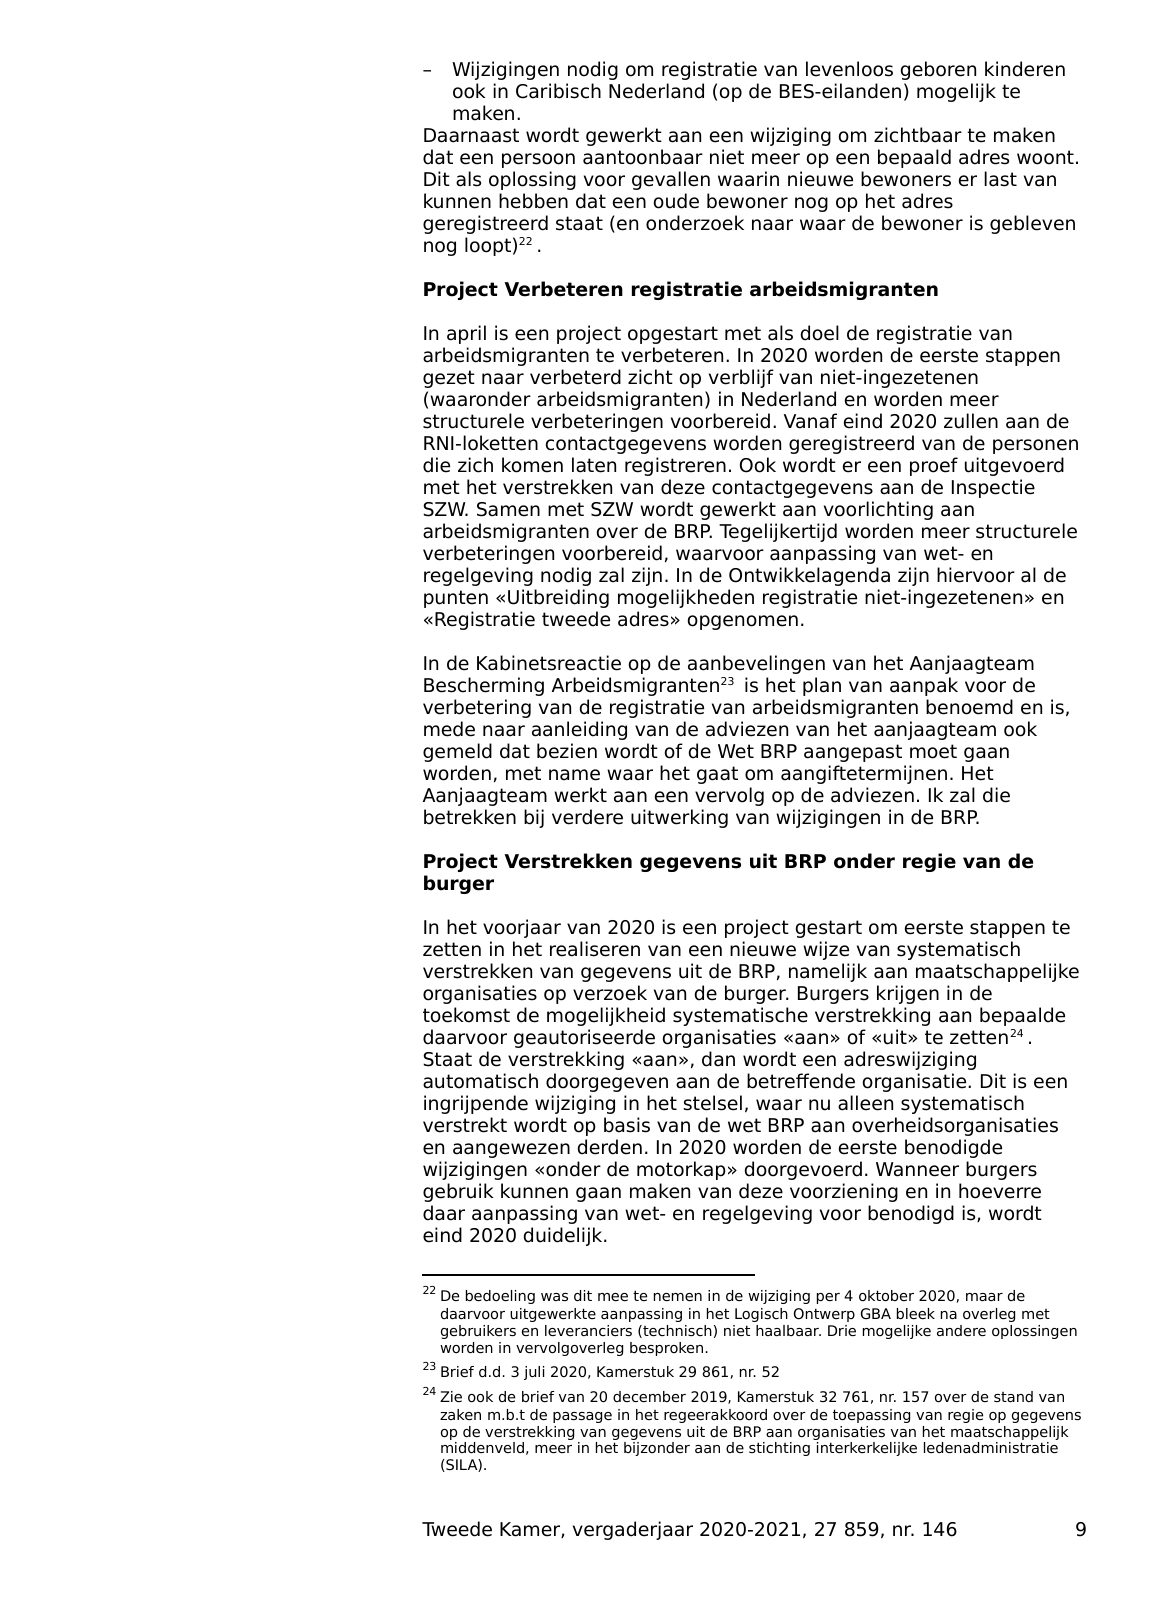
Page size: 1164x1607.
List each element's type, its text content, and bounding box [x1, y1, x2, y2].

text De bedoeling was dit mee te nemen in de wijziging per 4 oktober 2020, maar de daarvoor uitgewerkte aanpassing in het Logisch Ontwerp GBA bleek na overleg met gebruikers en leveranciers (technisch) niet haalbaar. Drie mogelijke andere oplossingen worden in vervolgoverleg besproken. [422, 1284, 1087, 1357]
text Zie ook de brief van 20 december 2019, Kamerstuk 32 761, nr. 157 over de stand van zaken m.b.t de passage in het regeerakkoord over de toepassing van regie op gegevens op de verstrekking van gegevens uit de BRP aan organisaties van het maatschappelijk middenveld, meer in het bijzonder aan de stichting interkerkelijke ledenadministratie (SILA). [422, 1385, 1087, 1474]
text – Wijzigingen nodig om registratie van levenloos geboren kinderen ook in Caribisch Nederland (op de BES-eilanden) mogelijk te maken. [422, 59, 1087, 125]
text In de Kabinetsreactie op de aanbevelingen van het Aanjaagteam Bescherming Arbeidsmigranten is het plan van aanpak voor de verbetering van de registratie van arbeidsmigranten benoemd en is, mede naar aanleiding van de adviezen van het aanjaagteam ook gemeld dat bezien wordt of de Wet BRP aangepast moet gaan worden, met name waar het gaat om aangiftetermijnen. Het Aanjaagteam werkt aan een vervolg op de adviezen. Ik zal die betrekken bij verdere uitwerking van wijzigingen in de BRP. [422, 653, 1087, 829]
subtitle Project Verbeteren registratie arbeidsmigranten [422, 279, 1087, 301]
text Daarnaast wordt gewerkt aan een wijziging om zichtbaar te maken dat een persoon aantoonbaar niet meer op een bepaald adres woont. Dit als oplossing voor gevallen waarin nieuwe bewoners er last van kunnen hebben dat een oude bewoner nog op het adres geregistreerd staat (en onderzoek naar waar de bewoner is gebleven nog loopt). [422, 125, 1087, 257]
text Brief d.d. 3 juli 2020, Kamerstuk 29 861, nr. 52 [422, 1360, 1087, 1382]
subtitle Project Verstrekken gegevens uit BRP onder regie van de burger [422, 851, 1087, 895]
text In het voorjaar van 2020 is een project gestart om eerste stappen te zetten in het realiseren van een nieuwe wijze van systematisch verstrekken van gegevens uit de BRP, namelijk aan maatschappelijke organisaties op verzoek van de burger. Burgers krijgen in de toekomst de mogelijkheid systematische verstrekking aan bepaalde daarvoor geautoriseerde organisaties «aan» of «uit» te zetten. Staat de verstrekking «aan», dan wordt een adreswijziging automatisch doorgegeven aan de betreffende organisatie. Dit is een ingrijpende wijziging in het stelsel, waar nu alleen systematisch verstrekt wordt op basis van de wet BRP aan overheidsorganisaties en aangewezen derden. In 2020 worden de eerste benodigde wijzigingen «onder de motorkap» doorgevoerd. Wanneer burgers gebruik kunnen gaan maken van deze voorziening en in hoeverre daar aanpassing van wet- en regelgeving voor benodigd is, wordt eind 2020 duidelijk. [422, 917, 1087, 1247]
text In april is een project opgestart met als doel de registratie van arbeidsmigranten te verbeteren. In 2020 worden de eerste stappen gezet naar verbeterd zicht op verblijf van niet-ingezetenen (waaronder arbeidsmigranten) in Nederland en worden meer structurele verbeteringen voorbereid. Vanaf eind 2020 zullen aan de RNI-loketten contactgegevens worden geregistreerd van de personen die zich komen laten registreren. Ook wordt er een proef uitgevoerd met het verstrekken van deze contactgegevens aan de Inspectie SZW. Samen met SZW wordt gewerkt aan voorlichting aan arbeidsmigranten over de BRP. Tegelijkertijd worden meer structurele verbeteringen voorbereid, waarvoor aanpassing van wet- en regelgeving nodig zal zijn. In de Ontwikkelagenda zijn hiervoor al de punten «Uitbreiding mogelijkheden registratie niet-ingezetenen» en «Registratie tweede adres» opgenomen. [422, 323, 1087, 631]
